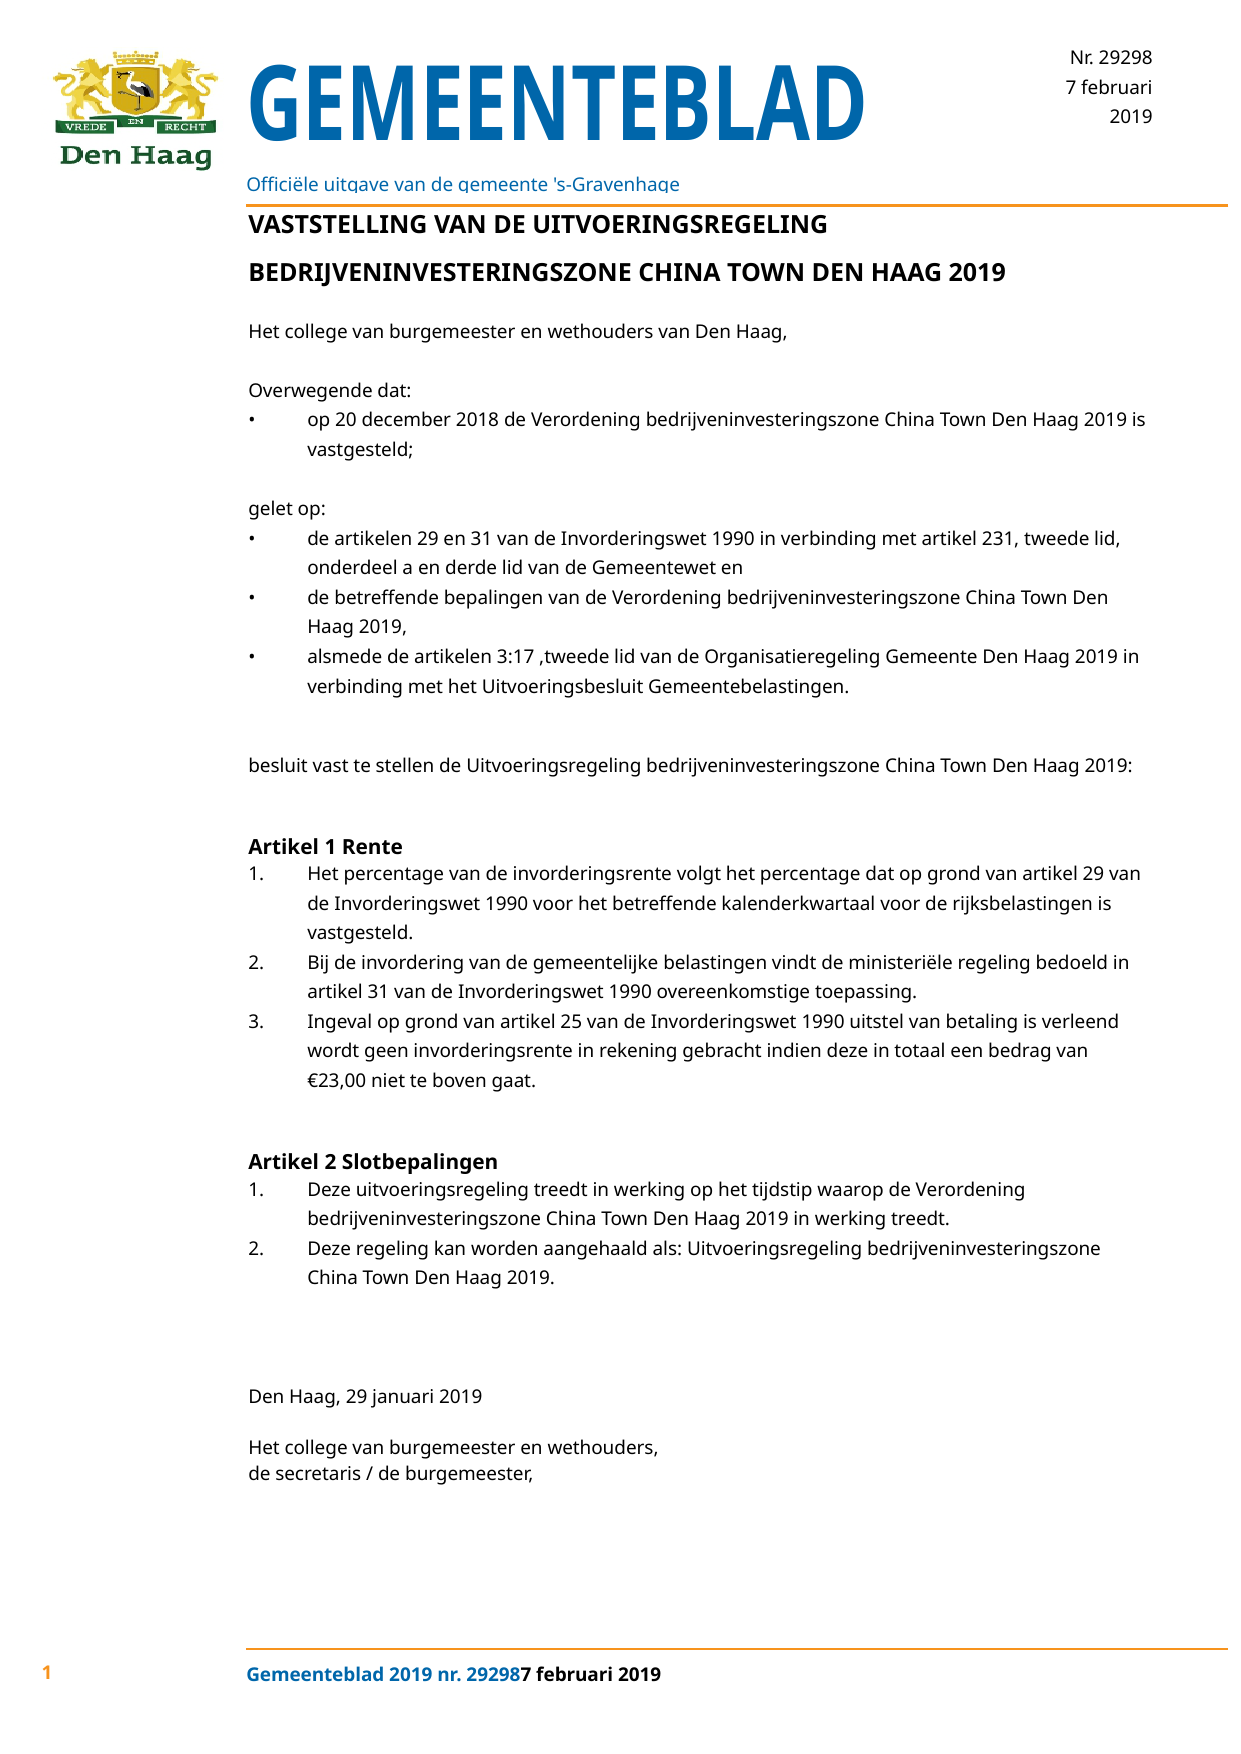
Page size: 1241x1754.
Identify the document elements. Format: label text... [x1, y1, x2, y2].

text Het college van burgemeester en wethouders van Den Haag, [248, 318, 1152, 344]
list op 20 december 2018 de Verordening bedrijveninvesteringszone China Town Den Haag 2019 is vastgesteld; [248, 407, 1152, 462]
list Deze uitvoeringsregeling treedt in werking op het tijdstip waarop de Verordening bedrijveninvesteringszone China Town Den Haag 2019 in werking treedt. [248, 1176, 1152, 1231]
list Deze regeling kan worden aangehaald als: Uitvoeringsregeling bedrijveninvesteringszone China Town Den Haag 2019. [248, 1235, 1152, 1290]
list Bij de invordering van de gemeentelijke belastingen vindt de ministeriële regeling bedoeld in artikel 31 van de Invorderingswet 1990 overeenkomstige toepassing. [248, 949, 1152, 1004]
list Ingeval op grond van artikel 25 van de Invorderingswet 1990 uitstel van betaling is verleend wordt geen invorderingsrente in rekening gebracht indien deze in totaal een bedrag van €23,00 niet te boven gaat. [248, 1008, 1152, 1093]
text Artikel 2 Slotbepalingen [248, 1147, 1152, 1176]
text VASTSTELLING VAN DE UITVOERINGSREGELING BEDRIJVENINVESTERINGSZONE CHINA TOWN DEN HAAG 2019 [248, 207, 1152, 288]
picture [41, 47, 231, 172]
text gelet op: [248, 495, 1152, 521]
list de betreffende bepalingen van de Verordening bedrijveninvesteringszone China Town Den Haag 2019, [248, 584, 1152, 639]
text de secretaris / de burgemeester, [248, 1460, 1152, 1486]
list Het percentage van de invorderingsrente volgt het percentage dat op grond van artikel 29 van de Invorderingswet 1990 voor het betreffende kalenderkwartaal voor de rijksbelastingen is vastgesteld. [248, 860, 1152, 945]
text besluit vast te stellen de Uitvoeringsregeling bedrijveninvesteringszone China Town Den Haag 2019: [248, 752, 1152, 777]
text Den Haag, 29 januari 2019 [248, 1383, 1152, 1408]
list de artikelen 29 en 31 van de Invorderingswet 1990 in verbinding met artikel 231, tweede lid, onderdeel a en derde lid van de Gemeentewet en [248, 525, 1152, 580]
text Overwegende dat: [248, 377, 1152, 403]
text Het college van burgemeester en wethouders, [248, 1434, 1152, 1460]
list alsmede de artikelen 3:17 ,tweede lid van de Organisatieregeling Gemeente Den Haag 2019 in verbinding met het Uitvoeringsbesluit Gemeentebelastingen. [248, 643, 1152, 699]
text Artikel 1 Rente [248, 832, 1152, 860]
